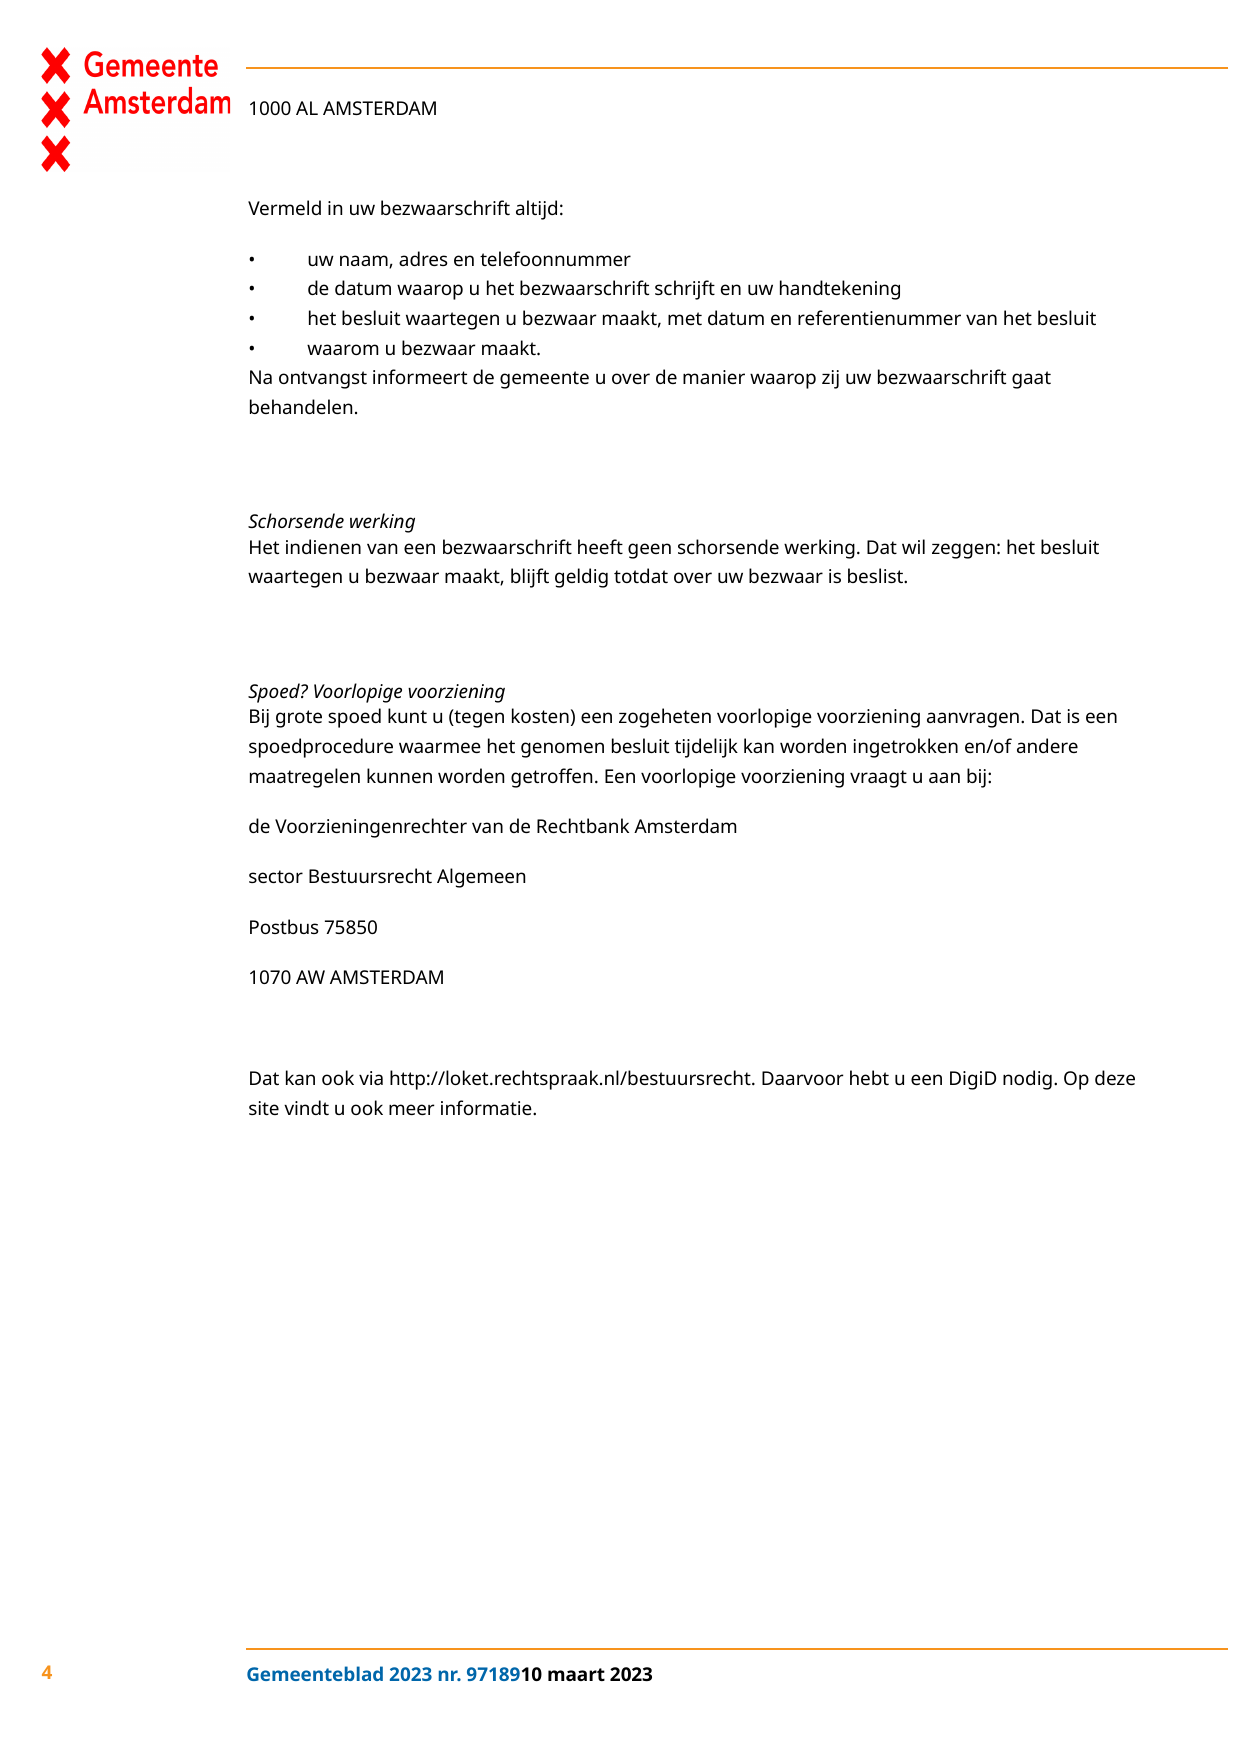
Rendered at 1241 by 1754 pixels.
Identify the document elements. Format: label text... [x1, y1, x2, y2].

text Bij grote spoed kunt u (tegen kosten) een zogeheten voorlopige voorziening aanvragen. Dat is een spoedprocedure waarmee het genomen besluit tijdelijk kan worden ingetrokken en/of andere maatregelen kunnen worden getroffen. Een voorlopige voorziening vraagt u aan bij: [248, 704, 1152, 789]
text Schorsende werking [248, 508, 1152, 534]
text Spoed? Voorlopige voorziening [248, 678, 1152, 704]
text Vermeld in uw bezwaarschrift altijd: [248, 196, 1152, 221]
text Dat kan ook via http://loket.rechtspraak.nl/bestuursrecht. Daarvoor hebt u een DigiD nodig. Op deze site vindt u ook meer informatie. [248, 1065, 1152, 1121]
text 1070 AW AMSTERDAM [248, 964, 1152, 990]
text Na ontvangst informeert de gemeente u over de manier waarop zij uw bezwaarschrift gaat behandelen. [248, 364, 1152, 420]
text Het indienen van een bezwaarschrift heeft geen schorsende werking. Dat wil zeggen: het besluit waartegen u bezwaar maakt, blijft geldig totdat over uw bezwaar is beslist. [248, 534, 1152, 589]
list het besluit waartegen u bezwaar maakt, met datum en referentienummer van het besluit [248, 305, 1152, 331]
text sector Bestuursrecht Algemeen [248, 864, 1152, 889]
text 1000 AL AMSTERDAM [248, 95, 1152, 121]
list uw naam, adres en telefoonnummer [248, 246, 1152, 272]
list de datum waarop u het bezwaarschrift schrijft en uw handtekening [248, 276, 1152, 301]
text Postbus 75850 [248, 914, 1152, 940]
picture [41, 47, 231, 172]
list waarom u bezwaar maakt. [248, 335, 1152, 361]
text de Voorzieningenrechter van de Rechtbank Amsterdam [248, 813, 1152, 839]
